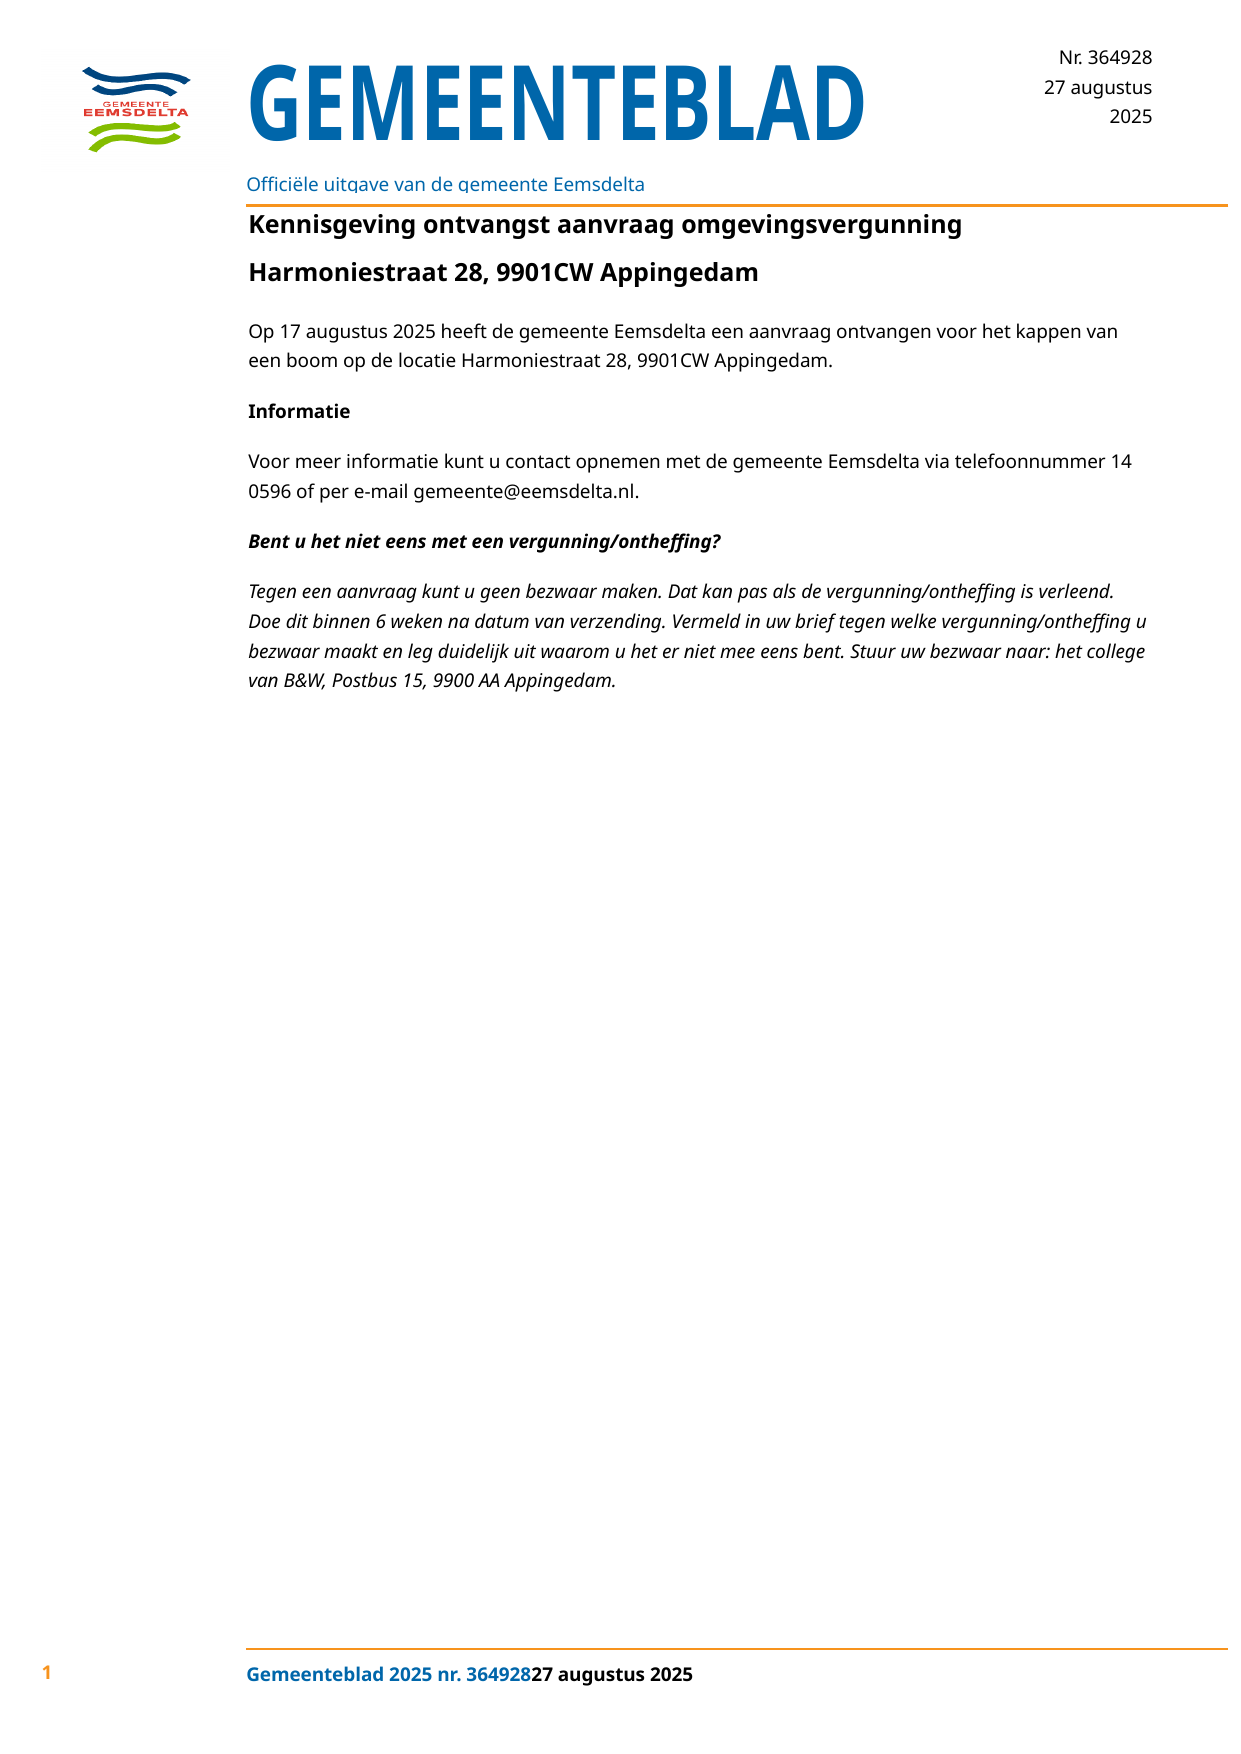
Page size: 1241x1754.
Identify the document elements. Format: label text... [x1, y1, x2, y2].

text Kennisgeving ontvangst aanvraag omgevingsvergunning Harmoniestraat 28, 9901CW Appingedam [248, 207, 1152, 288]
text Bent u het niet eens met een vergunning/ontheffing? [248, 528, 1152, 554]
text Informatie [248, 398, 1152, 424]
text Op 17 augustus 2025 heeft de gemeente Eemsdelta een aanvraag ontvangen voor het kappen van een boom op de locatie Harmoniestraat 28, 9901CW Appingedam. [248, 318, 1152, 373]
text Tegen een aanvraag kunt u geen bezwaar maken. Dat kan pas als de vergunning/ontheffing is verleend. Doe dit binnen 6 weken na datum van verzending. Vermeld in uw brief tegen welke vergunning/ontheffing u bezwaar maakt en leg duidelijk uit waarom u het er niet mee eens bent. Stuur uw bezwaar naar: het college van B&W, Postbus 15, 9900 AA Appingedam. [248, 579, 1152, 693]
picture [41, 47, 231, 172]
text Voor meer informatie kunt u contact opnemen met de gemeente Eemsdelta via telefoonnummer 14 0596 of per e-mail gemeente@eemsdelta.nl. [248, 448, 1152, 504]
